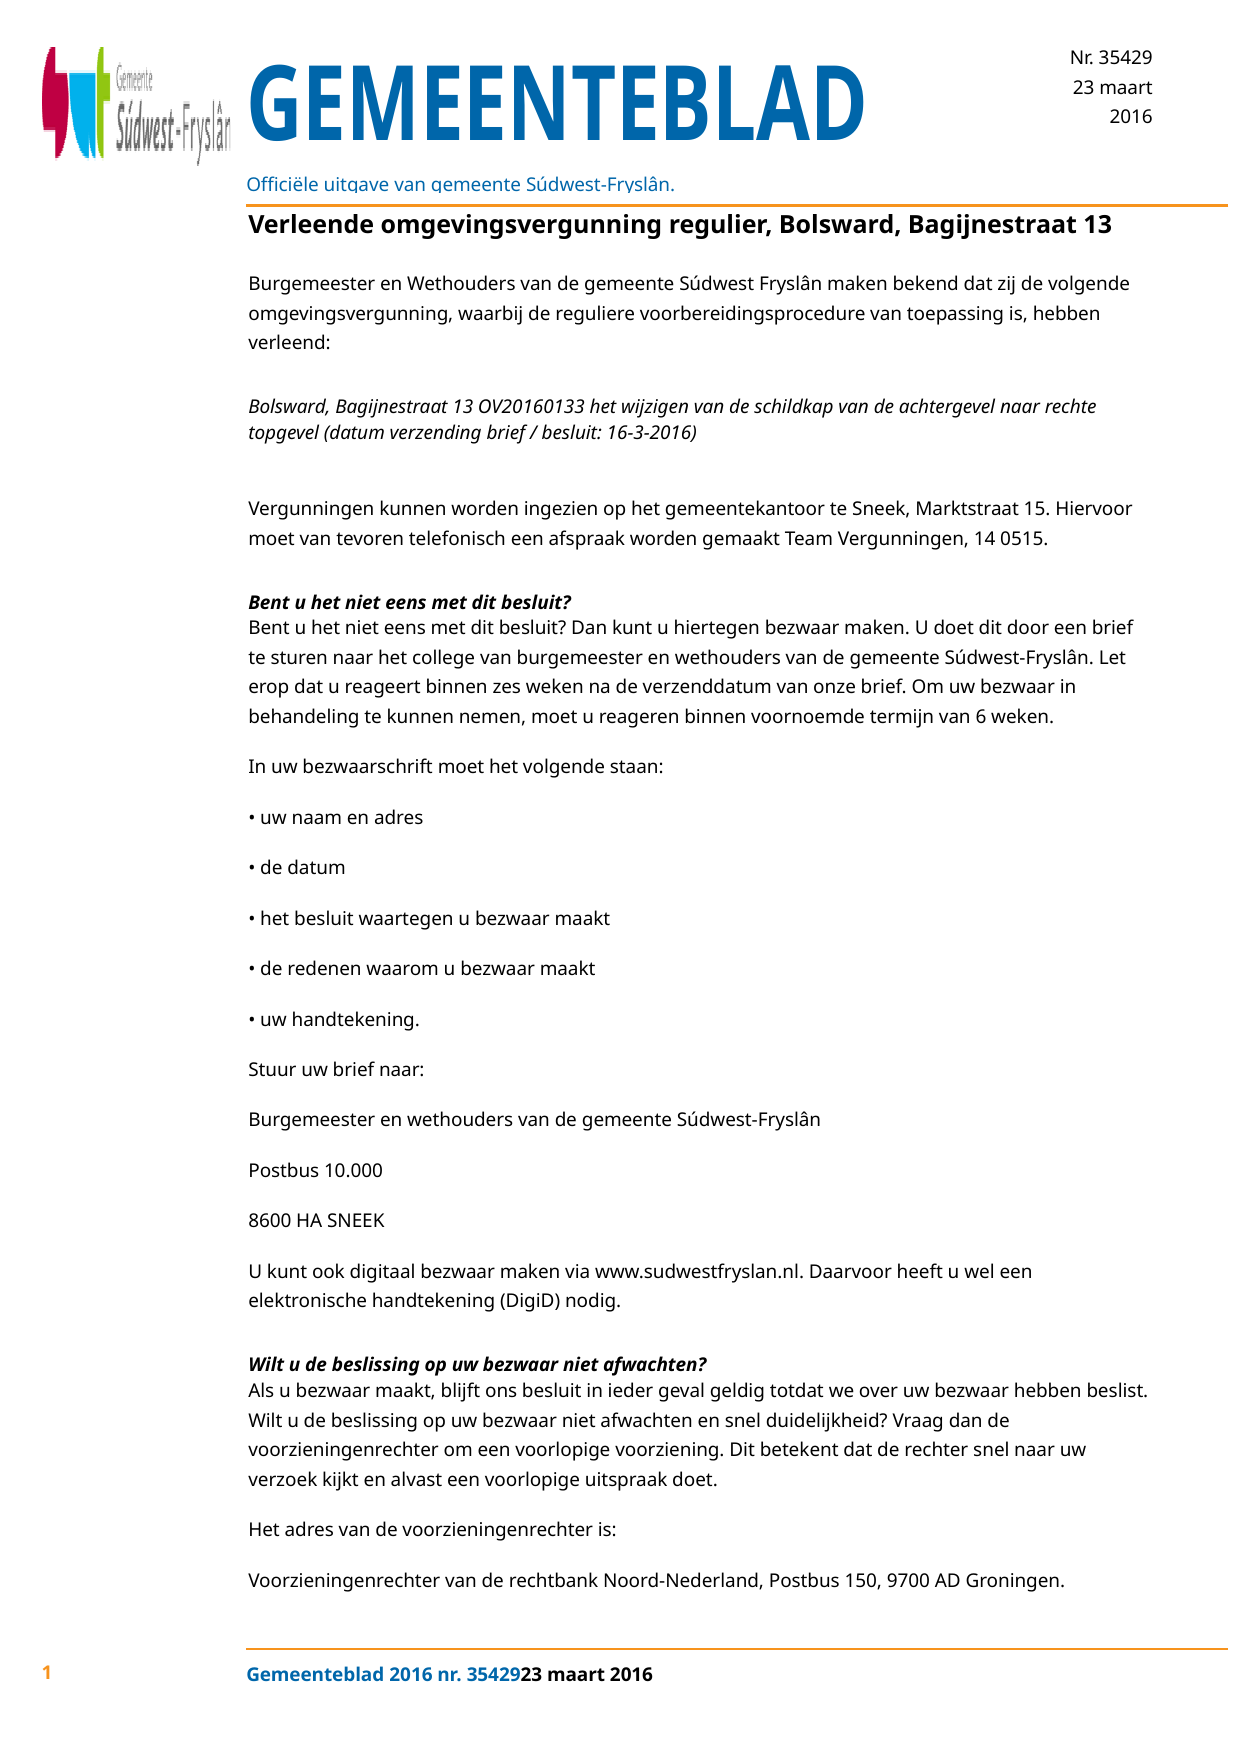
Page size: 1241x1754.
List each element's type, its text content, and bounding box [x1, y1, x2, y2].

text • uw handtekening. [248, 1006, 1152, 1032]
text • de datum [248, 854, 1152, 880]
text Het adres van de voorzieningenrechter is: [248, 1516, 1152, 1542]
text Bent u het niet eens met dit besluit? Dan kunt u hiertegen bezwaar maken. U doet dit door een brief te sturen naar het college van burgemeester en wethouders van de gemeente Súdwest-Fryslân. Let erop dat u reageert binnen zes weken na de verzenddatum van onze brief. Om uw bezwaar in behandeling te kunnen nemen, moet u reageren binnen voornoemde termijn van 6 weken. [248, 614, 1152, 729]
text • de redenen waarom u bezwaar maakt [248, 955, 1152, 981]
text Burgemeester en wethouders van de gemeente Súdwest-Fryslân [248, 1107, 1152, 1132]
text In uw bezwaarschrift moet het volgende staan: [248, 754, 1152, 779]
text Vergunningen kunnen worden ingezien op het gemeentekantoor te Sneek, Marktstraat 15. Hiervoor moet van tevoren telefonisch een afspraak worden gemaakt Team Vergunningen, 14 0515. [248, 495, 1152, 551]
text 8600 HA SNEEK [248, 1207, 1152, 1233]
picture [41, 47, 231, 172]
text • uw naam en adres [248, 804, 1152, 830]
text Bolsward, Bagijnestraat 13 OV20160133 het wijzigen van de schildkap van de achtergevel naar rechte topgevel (datum verzending brief / besluit: 16-3-2016) [248, 393, 1152, 445]
text • het besluit waartegen u bezwaar maakt [248, 905, 1152, 931]
text Postbus 10.000 [248, 1157, 1152, 1183]
text Burgemeester en Wethouders van de gemeente Súdwest Fryslân maken bekend dat zij de volgende omgevingsvergunning, waarbij de reguliere voorbereidingsprocedure van toepassing is, hebben verleend: [248, 270, 1152, 355]
text Bent u het niet eens met dit besluit? [248, 589, 1152, 614]
text Voorzieningenrechter van de rechtbank Noord-Nederland, Postbus 150, 9700 AD Groningen. [248, 1567, 1152, 1592]
text Als u bezwaar maakt, blijft ons besluit in ieder geval geldig totdat we over uw bezwaar hebben beslist. Wilt u de beslissing op uw bezwaar niet afwachten en snel duidelijkheid? Vraag dan de voorzieningenrechter om een voorlopige voorziening. Dit betekent dat de rechter snel naar uw verzoek kijkt en alvast een voorlopige uitspraak doet. [248, 1377, 1152, 1492]
text U kunt ook digitaal bezwaar maken via www.sudwestfryslan.nl. Daarvoor heeft u wel een elektronische handtekening (DigiD) nodig. [248, 1258, 1152, 1313]
text Verleende omgevingsvergunning regulier, Bolsward, Bagijnestraat 13 [248, 207, 1152, 241]
text Wilt u de beslissing op uw bezwaar niet afwachten? [248, 1351, 1152, 1377]
text Stuur uw brief naar: [248, 1056, 1152, 1082]
